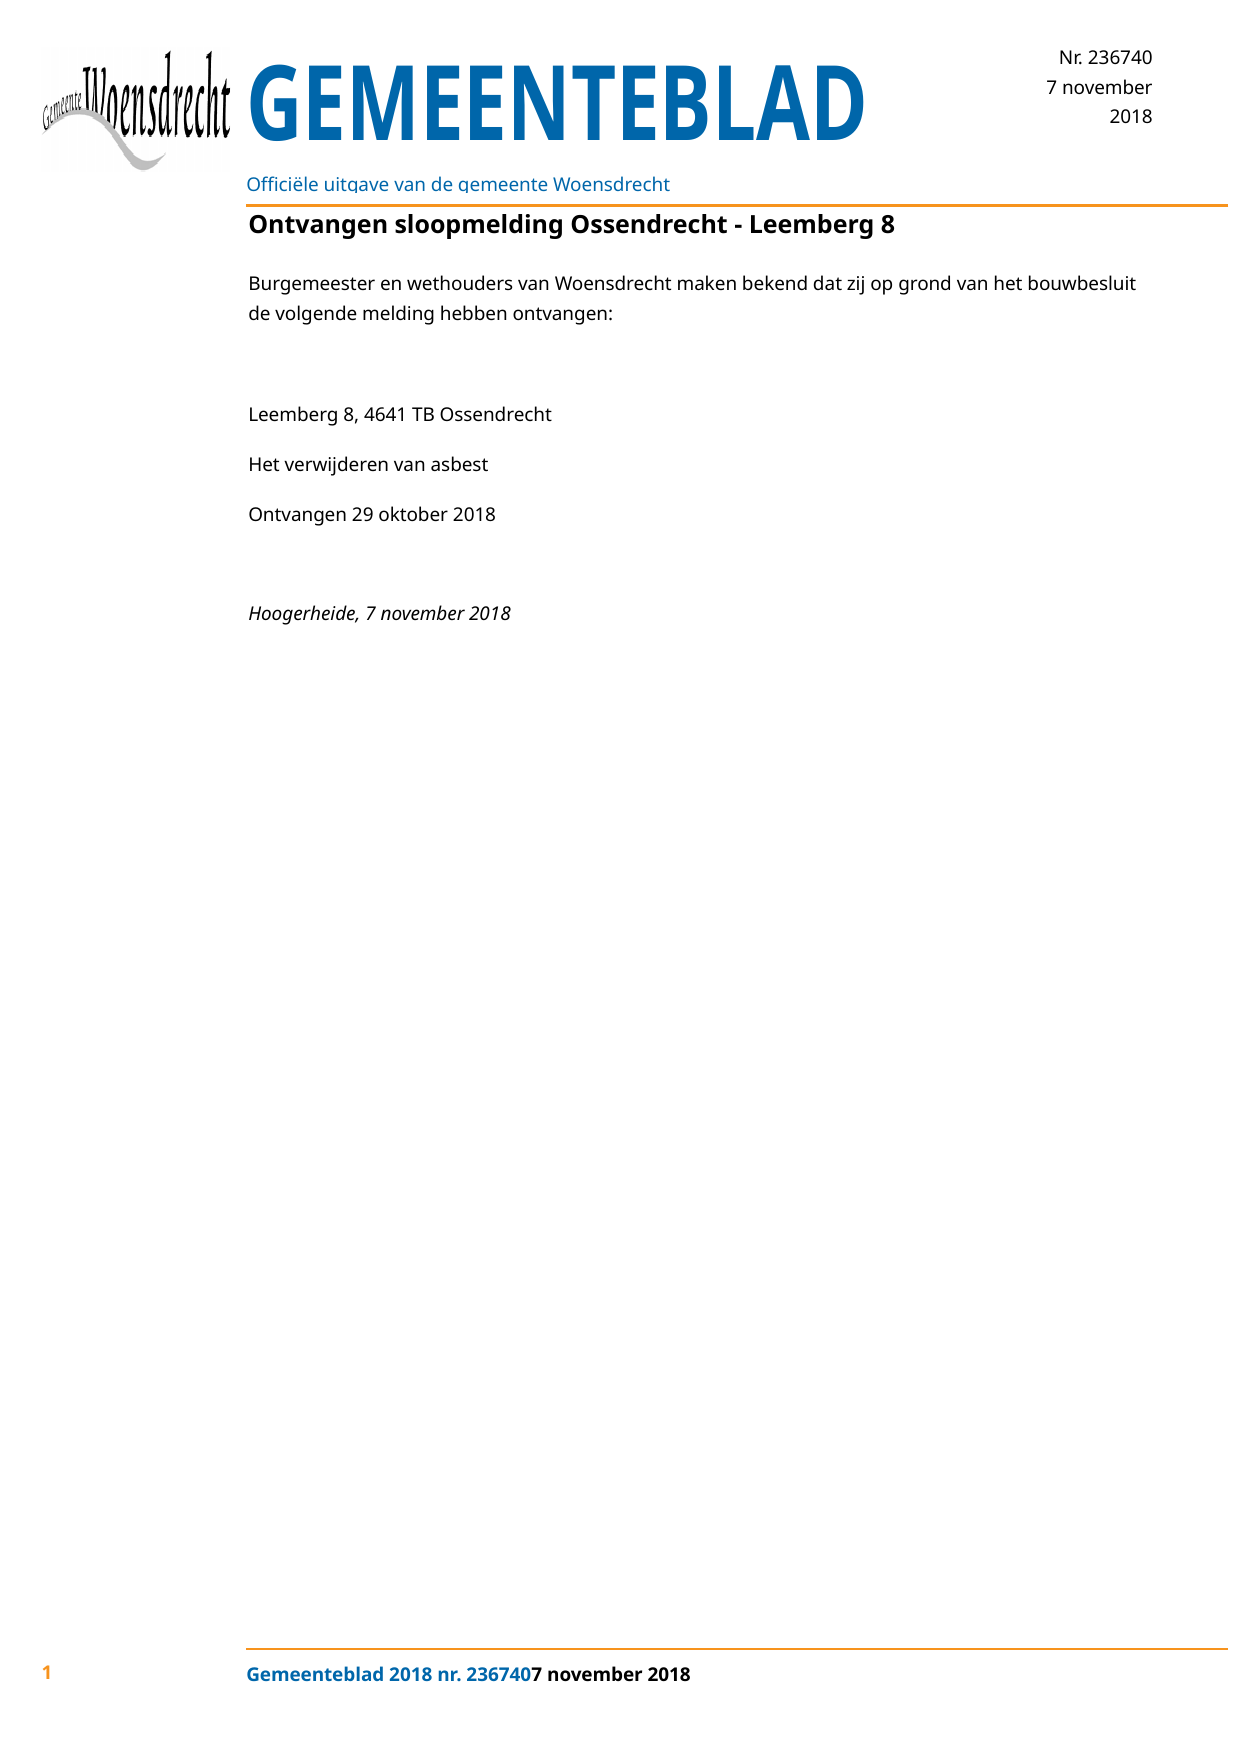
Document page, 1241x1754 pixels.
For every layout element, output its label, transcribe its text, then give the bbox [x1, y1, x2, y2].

text Het verwijderen van asbest [248, 451, 1152, 477]
text Hoogerheide, 7 november 2018 [248, 600, 1152, 626]
text Ontvangen sloopmelding Ossendrecht - Leemberg 8 [248, 207, 1152, 241]
picture [41, 47, 231, 172]
text Ontvangen 29 oktober 2018 [248, 502, 1152, 527]
text Burgemeester en wethouders van Woensdrecht maken bekend dat zij op grond van het bouwbesluit de volgende melding hebben ontvangen: [248, 270, 1152, 326]
text Leemberg 8, 4641 TB Ossendrecht [248, 401, 1152, 426]
